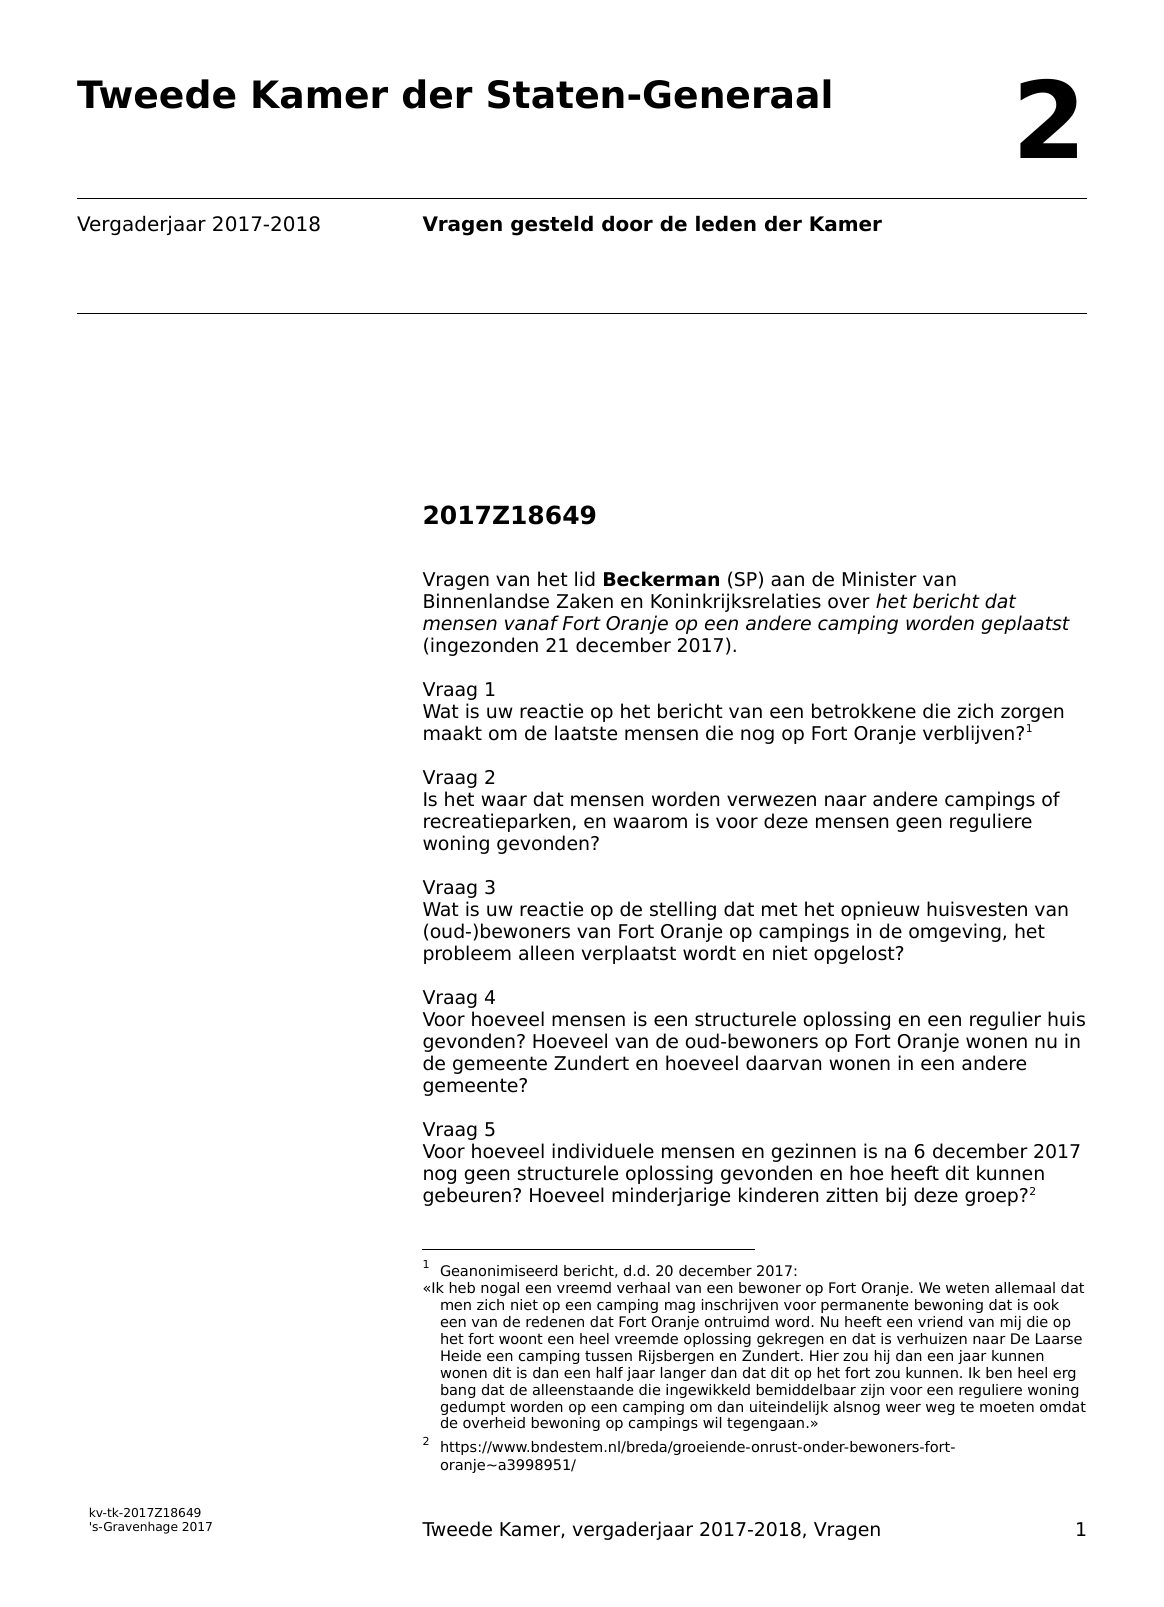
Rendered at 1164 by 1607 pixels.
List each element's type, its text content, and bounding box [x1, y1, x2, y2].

text Vraag 5 [422, 1119, 1087, 1141]
text kv-tk-2017Z18649 [88, 1506, 323, 1520]
text Voor hoeveel mensen is een structurele oplossing en een regulier huis gevonden? Hoeveel van de oud-bewoners op Fort Oranje wonen nu in de gemeente Zundert en hoeveel daarvan wonen in een andere gemeente? [422, 1009, 1087, 1097]
text 's-Gravenhage 2017 [88, 1520, 323, 1534]
text Wat is uw reactie op het bericht van een betrokkene die zich zorgen maakt om de laatste mensen die nog op Fort Oranje verblijven? [422, 701, 1087, 745]
text Wat is uw reactie op de stelling dat met het opnieuw huisvesten van (oud-)bewoners van Fort Oranje op campings in de omgeving, het probleem alleen verplaatst wordt en niet opgelost? [422, 899, 1087, 965]
text 2017Z18649 [422, 501, 1087, 531]
table_header Tweede Kamer der Staten-Generaal [77, 59, 886, 198]
text https://www.bndestem.nl/breda/groeiende-onrust-onder-bewoners-fort-oranje~a3998951/ [422, 1435, 1087, 1474]
text Geanonimiseerd bericht, d.d. 20 december 2017: [422, 1258, 1087, 1281]
text Voor hoeveel individuele mensen en gezinnen is na 6 december 2017 nog geen structurele oplossing gevonden en hoe heeft dit kunnen gebeuren? Hoeveel minderjarige kinderen zitten bij deze groep? [422, 1141, 1087, 1207]
text Vragen van het lid Beckerman (SP) aan de Minister van Binnenlandse Zaken en Koninkrijksrelaties over het bericht dat mensen vanaf Fort Oranje op een andere camping worden geplaatst (ingezonden 21 december 2017). [422, 569, 1087, 657]
table_header 2 [886, 59, 1087, 198]
text Is het waar dat mensen worden verwezen naar andere campings of recreatieparken, en waarom is voor deze mensen geen reguliere woning gevonden? [422, 789, 1087, 855]
text Vraag 4 [422, 987, 1087, 1009]
text Vraag 2 [422, 767, 1087, 789]
table_cell Vergaderjaar 2017-2018 [77, 199, 422, 313]
text Vraag 1 [422, 679, 1087, 701]
text «Ik heb nogal een vreemd verhaal van een bewoner op Fort Oranje. We weten allemaal dat men zich niet op een camping mag inschrijven voor permanente bewoning dat is ook een van de redenen dat Fort Oranje ontruimd word. Nu heeft een vriend van mij die op het fort woont een heel vreemde oplossing gekregen en dat is verhuizen naar De Laarse Heide een camping tussen Rijsbergen en Zundert. Hier zou hij dan een jaar kunnen wonen dit is dan een half jaar langer dan dat dit op het fort zou kunnen. Ik ben heel erg bang dat de alleenstaande die ingewikkeld bemiddelbaar zijn voor een reguliere woning gedumpt worden op een camping om dan uiteindelijk alsnog weer weg te moeten omdat de overheid bewoning op campings wil tegengaan.» [422, 1281, 1087, 1432]
table_cell Vragen gesteld door de leden der Kamer [422, 199, 1087, 313]
text Vraag 3 [422, 877, 1087, 899]
